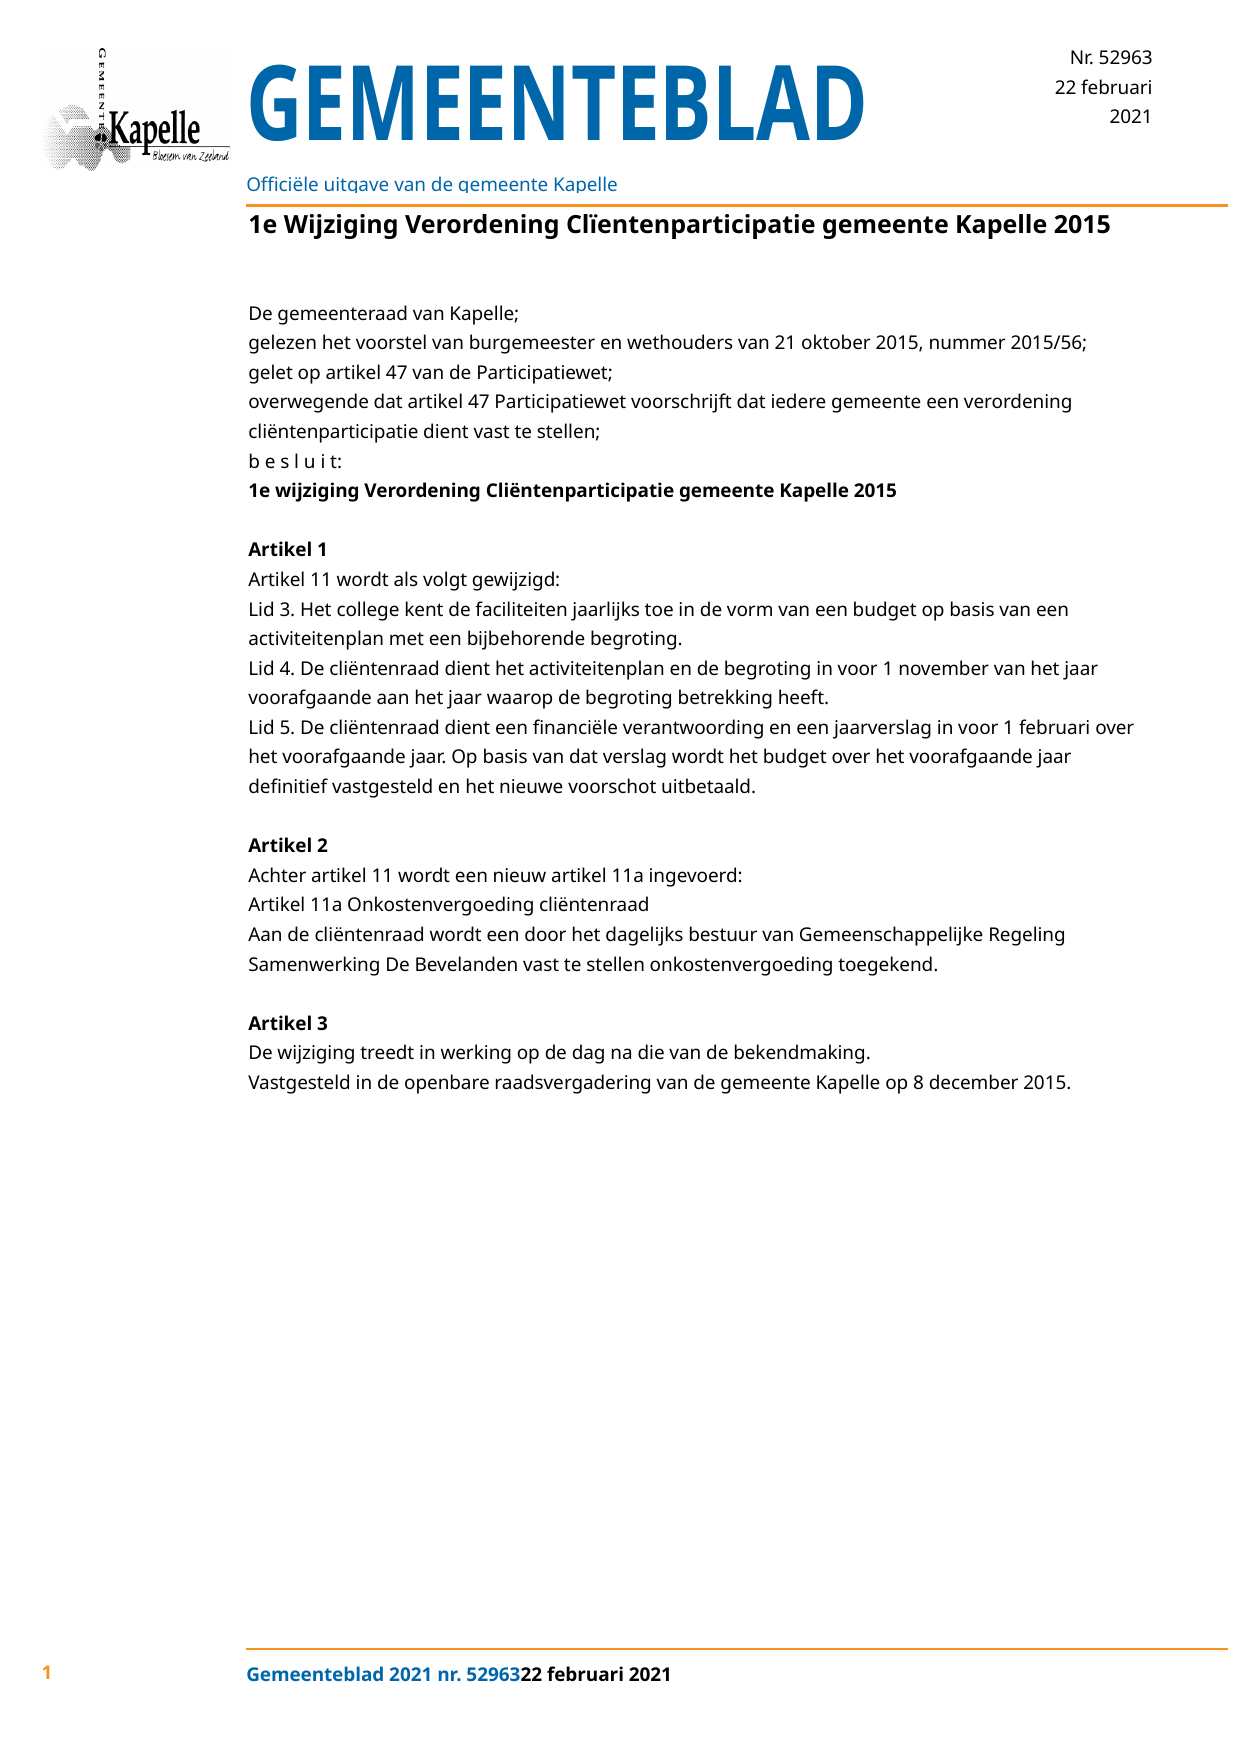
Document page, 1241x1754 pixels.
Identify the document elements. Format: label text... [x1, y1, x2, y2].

text Lid 4. De cliëntenraad dient het activiteitenplan en de begroting in voor 1 november van het jaar voorafgaande aan het jaar waarop de begroting betrekking heeft. [248, 655, 1152, 710]
text Lid 3. Het college kent de faciliteiten jaarlijks toe in de vorm van een budget op basis van een activiteitenplan met een bijbehorende begroting. [248, 596, 1152, 651]
text Artikel 11 wordt als volgt gewijzigd: [248, 566, 1152, 592]
picture [41, 47, 231, 172]
text 1e wijziging Verordening Cliëntenparticipatie gemeente Kapelle 2015 [248, 477, 1152, 503]
text Achter artikel 11 wordt een nieuw artikel 11a ingevoerd: [248, 862, 1152, 888]
text Artikel 1 [248, 537, 1152, 562]
text Aan de cliëntenraad wordt een door het dagelijks bestuur van Gemeenschappelijke Regeling Samenwerking De Bevelanden vast te stellen onkostenvergoeding toegekend. [248, 921, 1152, 976]
text De gemeenteraad van Kapelle; [248, 300, 1152, 326]
text overwegende dat artikel 47 Participatiewet voorschrijft dat iedere gemeente een verordening cliëntenparticipatie dient vast te stellen; [248, 389, 1152, 444]
text gelet op artikel 47 van de Participatiewet; [248, 359, 1152, 385]
text Lid 5. De cliëntenraad dient een financiële verantwoording en een jaarverslag in voor 1 februari over het voorafgaande jaar. Op basis van dat verslag wordt het budget over het voorafgaande jaar definitief vastgesteld en het nieuwe voorschot uitbetaald. [248, 714, 1152, 799]
text gelezen het voorstel van burgemeester en wethouders van 21 oktober 2015, nummer 2015/56; [248, 329, 1152, 355]
text De wijziging treedt in werking op de dag na die van de bekendmaking. [248, 1039, 1152, 1065]
text Artikel 3 [248, 1010, 1152, 1036]
text Artikel 2 [248, 832, 1152, 858]
text 1e Wijziging Verordening Clïentenparticipatie gemeente Kapelle 2015 [248, 207, 1152, 241]
text b e s l u i t: [248, 448, 1152, 473]
text Vastgesteld in de openbare raadsvergadering van de gemeente Kapelle op 8 december 2015. [248, 1069, 1152, 1095]
text Artikel 11a Onkostenvergoeding cliëntenraad [248, 892, 1152, 917]
